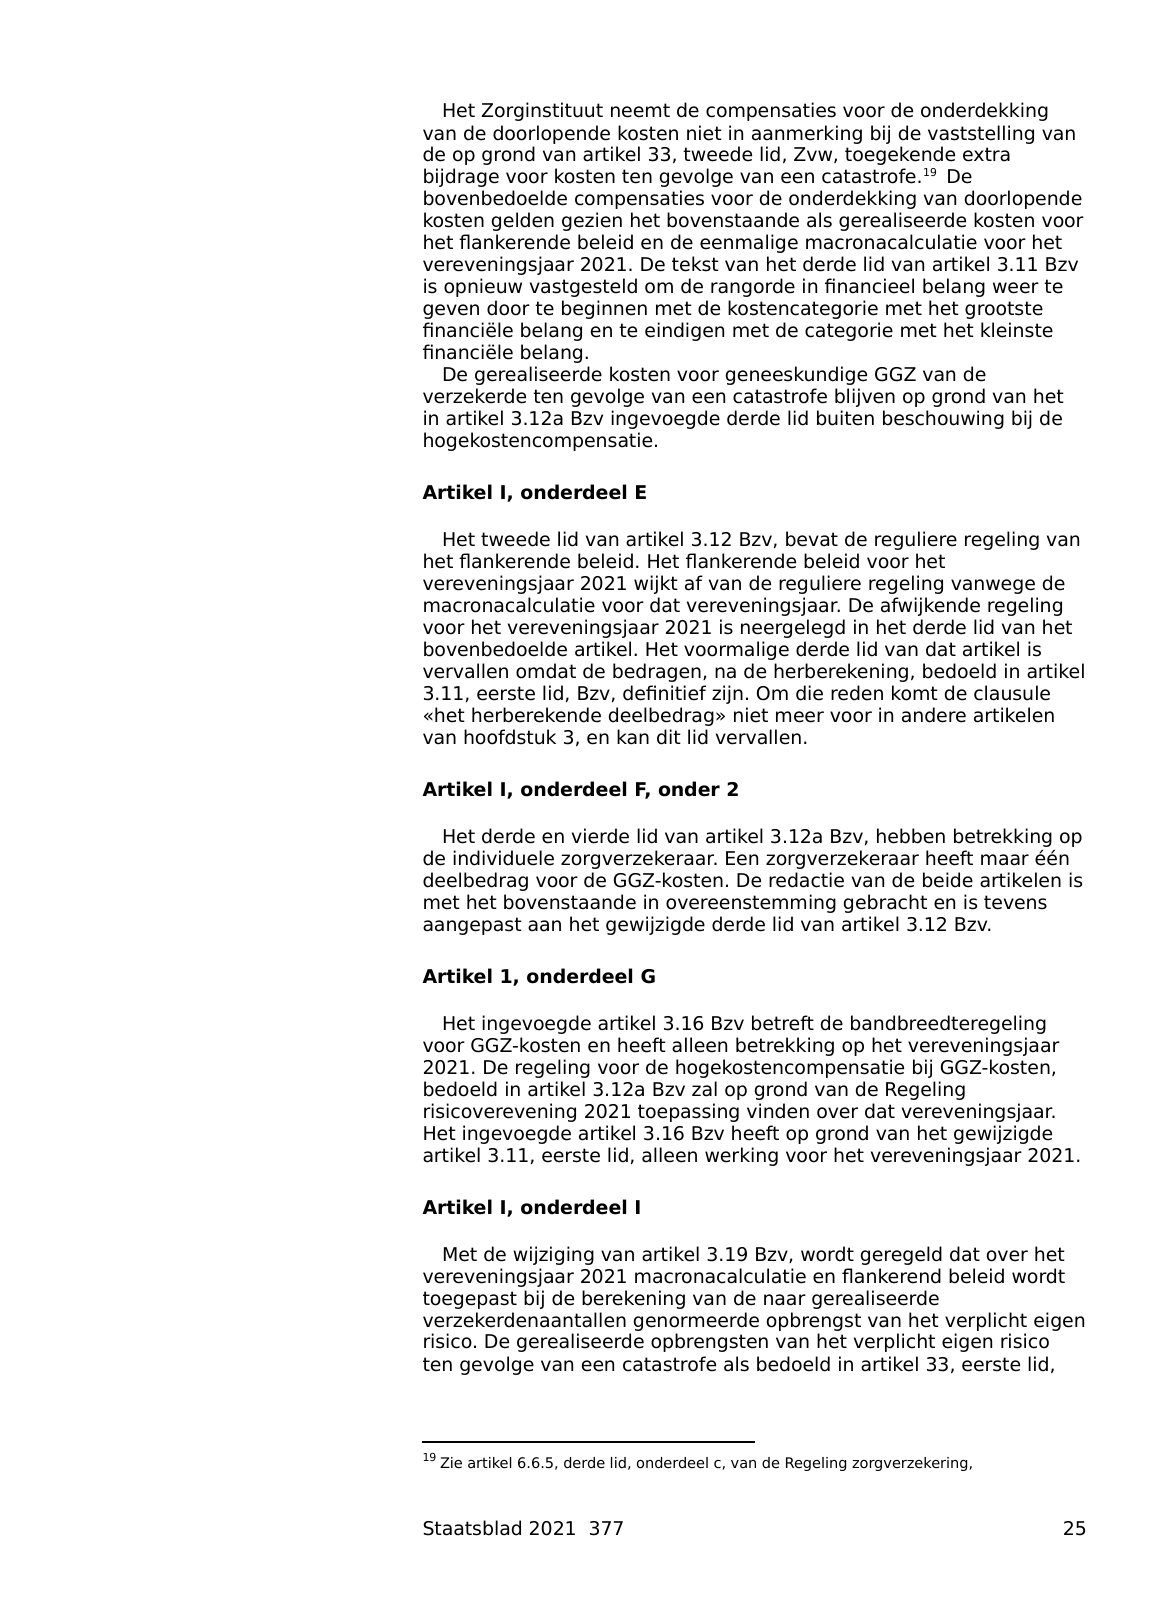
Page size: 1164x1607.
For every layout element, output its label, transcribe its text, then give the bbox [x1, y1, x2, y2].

subtitle Artikel I, onderdeel F, onder 2 [422, 779, 1087, 801]
text Het ingevoegde artikel 3.16 Bzv betreft de bandbreedteregeling voor GGZ-kosten en heeft alleen betrekking op het vereveningsjaar 2021. De regeling voor de hogekostencompensatie bij GGZ-kosten, bedoeld in artikel 3.12a Bzv zal op grond van de Regeling risicoverevening 2021 toepassing vinden over dat vereveningsjaar. Het ingevoegde artikel 3.16 Bzv heeft op grond van het gewijzigde artikel 3.11, eerste lid, alleen werking voor het vereveningsjaar 2021. [422, 1013, 1087, 1167]
text Het derde en vierde lid van artikel 3.12a Bzv, hebben betrekking op de individuele zorgverzekeraar. Een zorgverzekeraar heeft maar één deelbedrag voor de GGZ-kosten. De redactie van de beide artikelen is met het bovenstaande in overeenstemming gebracht en is tevens aangepast aan het gewijzigde derde lid van artikel 3.12 Bzv. [422, 826, 1087, 936]
text De gerealiseerde kosten voor geneeskundige GGZ van de verzekerde ten gevolge van een catastrofe blijven op grond van het in artikel 3.12a Bzv ingevoegde derde lid buiten beschouwing bij de hogekostencompensatie. [422, 364, 1087, 452]
subtitle Artikel 1, onderdeel G [422, 966, 1087, 988]
text Zie artikel 6.6.5, derde lid, onderdeel c, van de Regeling zorgverzekering, [422, 1451, 1087, 1473]
text Het Zorginstituut neemt de compensaties voor de onderdekking van de doorlopende kosten niet in aanmerking bij de vaststelling van de op grond van artikel 33, tweede lid, Zvw, toegekende extra bijdrage voor kosten ten gevolge van een catastrofe. De bovenbedoelde compensaties voor de onderdekking van doorlopende kosten gelden gezien het bovenstaande als gerealiseerde kosten voor het flankerende beleid en de eenmalige macronacalculatie voor het vereveningsjaar 2021. De tekst van het derde lid van artikel 3.11 Bzv is opnieuw vastgesteld om de rangorde in financieel belang weer te geven door te beginnen met de kostencategorie met het grootste financiële belang en te eindigen met de categorie met het kleinste financiële belang. [422, 100, 1087, 364]
subtitle Artikel I, onderdeel I [422, 1197, 1087, 1218]
subtitle Artikel I, onderdeel E [422, 482, 1087, 504]
text Het tweede lid van artikel 3.12 Bzv, bevat de reguliere regeling van het flankerende beleid. Het flankerende beleid voor het vereveningsjaar 2021 wijkt af van de reguliere regeling vanwege de macronacalculatie voor dat vereveningsjaar. De afwijkende regeling voor het vereveningsjaar 2021 is neergelegd in het derde lid van het bovenbedoelde artikel. Het voormalige derde lid van dat artikel is vervallen omdat de bedragen, na de herberekening, bedoeld in artikel 3.11, eerste lid, Bzv, definitief zijn. Om die reden komt de clausule «het herberekende deelbedrag» niet meer voor in andere artikelen van hoofdstuk 3, en kan dit lid vervallen. [422, 529, 1087, 749]
text Met de wijziging van artikel 3.19 Bzv, wordt geregeld dat over het vereveningsjaar 2021 macronacalculatie en flankerend beleid wordt toegepast bij de berekening van de naar gerealiseerde verzekerdenaantallen genormeerde opbrengst van het verplicht eigen risico. De gerealiseerde opbrengsten van het verplicht eigen risico ten gevolge van een catastrofe als bedoeld in artikel 33, eerste lid, [422, 1243, 1087, 1375]
